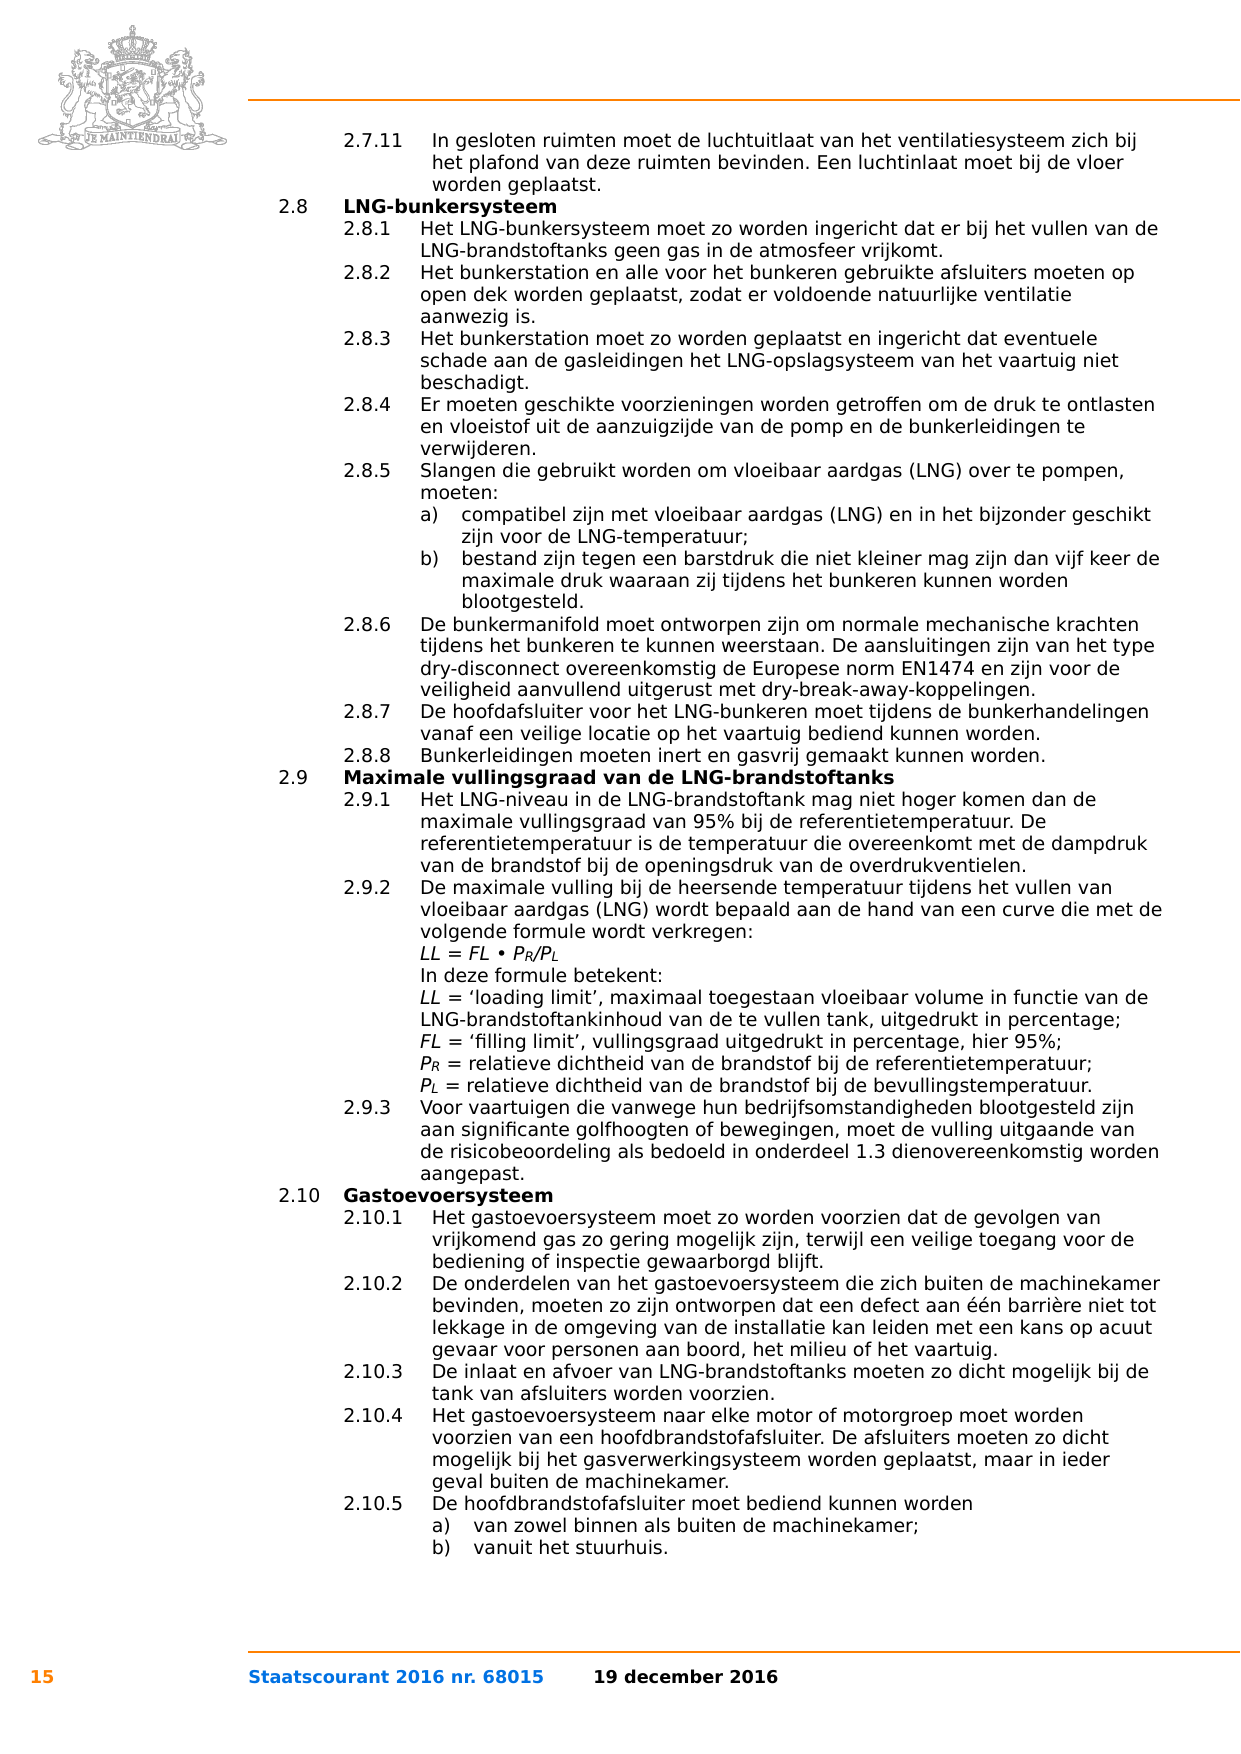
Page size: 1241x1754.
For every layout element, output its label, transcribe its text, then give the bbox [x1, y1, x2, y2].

text 2.8.6 De bunkermanifold moet ontworpen zijn om normale mechanische krachten tijdens het bunkeren te kunnen weerstaan. De aansluitingen zijn van het type dry-disconnect overeenkomstig de Europese norm EN1474 en zijn voor de veiligheid aanvullend uitgerust met dry-break-away-koppelingen. [343, 613, 1163, 701]
text 2.10.3 De inlaat en afvoer van LNG-brandstoftanks moeten zo dicht mogelijk bij de tank van afsluiters worden voorzien. [343, 1361, 1163, 1405]
picture [38, 25, 227, 150]
text b) bestand zijn tegen een barstdruk die niet kleiner mag zijn dan vijf keer de maximale druk waaraan zij tijdens het bunkeren kunnen worden blootgesteld. [420, 547, 1163, 613]
text 2.10.1 Het gastoevoersysteem moet zo worden voorzien dat de gevolgen van vrijkomend gas zo gering mogelijk zijn, terwijl een veilige toegang voor de bediening of inspectie gewaarborgd blijft. [343, 1207, 1163, 1273]
text PR = relatieve dichtheid van de brandstof bij de referentietemperatuur; [420, 1053, 1163, 1075]
text 2.8.1 Het LNG-bunkersysteem moet zo worden ingericht dat er bij het vullen van de LNG-brandstoftanks geen gas in de atmosfeer vrijkomt. [343, 218, 1163, 262]
text 2.9.3 Voor vaartuigen die vanwege hun bedrijfsomstandigheden blootgesteld zijn aan significante golfhoogten of bewegingen, moet de vulling uitgaande van de risicobeoordeling als bedoeld in onderdeel 1.3 dienovereenkomstig worden aangepast. [343, 1097, 1163, 1185]
text In deze formule betekent: [420, 965, 1163, 987]
text 2.8 LNG-bunkersysteem [278, 196, 1163, 218]
text 2.10 Gastoevoersysteem [278, 1185, 1163, 1207]
text LL = ‘loading limit’, maximaal toegestaan vloeibaar volume in functie van de LNG-brandstoftankinhoud van de te vullen tank, uitgedrukt in percentage; [420, 987, 1163, 1031]
text 2.10.5 De hoofdbrandstofafsluiter moet bediend kunnen worden [343, 1493, 1163, 1514]
text 2.8.7 De hoofdafsluiter voor het LNG-bunkeren moet tijdens de bunkerhandelingen vanaf een veilige locatie op het vaartuig bediend kunnen worden. [343, 701, 1163, 745]
text b) vanuit het stuurhuis. [432, 1537, 1163, 1558]
text 2.10.4 Het gastoevoersysteem naar elke motor of motorgroep moet worden voorzien van een hoofdbrandstofafsluiter. De afsluiters moeten zo dicht mogelijk bij het gasverwerkingsysteem worden geplaatst, maar in ieder geval buiten de machinekamer. [343, 1405, 1163, 1493]
text 2.8.8 Bunkerleidingen moeten inert en gasvrij gemaakt kunnen worden. [343, 745, 1163, 767]
text a) van zowel binnen als buiten de machinekamer; [432, 1514, 1163, 1537]
text 2.8.2 Het bunkerstation en alle voor het bunkeren gebruikte afsluiters moeten op open dek worden geplaatst, zodat er voldoende natuurlijke ventilatie aanwezig is. [343, 262, 1163, 328]
text 2.8.5 Slangen die gebruikt worden om vloeibaar aardgas (LNG) over te pompen, moeten: [343, 459, 1163, 503]
text 2.8.4 Er moeten geschikte voorzieningen worden getroffen om de druk te ontlasten en vloeistof uit de aanzuigzijde van de pomp en de bunkerleidingen te verwijderen. [343, 394, 1163, 459]
text 2.9.1 Het LNG-niveau in de LNG-brandstoftank mag niet hoger komen dan de maximale vullingsgraad van 95% bij de referentietemperatuur. De referentietemperatuur is de temperatuur die overeenkomt met de dampdruk van de brandstof bij de openingsdruk van de overdrukventielen. [343, 789, 1163, 877]
text FL = ‘filling limit’, vullingsgraad uitgedrukt in percentage, hier 95%; [420, 1031, 1163, 1053]
text LL = FL • PR/PL [420, 943, 1163, 965]
text PL = relatieve dichtheid van de brandstof bij de bevullingstemperatuur. [420, 1075, 1163, 1097]
text 2.9.2 De maximale vulling bij de heersende temperatuur tijdens het vullen van vloeibaar aardgas (LNG) wordt bepaald aan de hand van een curve die met de volgende formule wordt verkregen: [343, 877, 1163, 943]
text 2.8.3 Het bunkerstation moet zo worden geplaatst en ingericht dat eventuele schade aan de gasleidingen het LNG-opslagsysteem van het vaartuig niet beschadigt. [343, 328, 1163, 394]
text 2.7.11 In gesloten ruimten moet de luchtuitlaat van het ventilatiesysteem zich bij het plafond van deze ruimten bevinden. Een luchtinlaat moet bij de vloer worden geplaatst. [343, 130, 1163, 196]
text 2.10.2 De onderdelen van het gastoevoersysteem die zich buiten de machinekamer bevinden, moeten zo zijn ontworpen dat een defect aan één barrière niet tot lekkage in de omgeving van de installatie kan leiden met een kans op acuut gevaar voor personen aan boord, het milieu of het vaartuig. [343, 1273, 1163, 1361]
text a) compatibel zijn met vloeibaar aardgas (LNG) en in het bijzonder geschikt zijn voor de LNG-temperatuur; [420, 503, 1163, 547]
text 2.9 Maximale vullingsgraad van de LNG-brandstoftanks [278, 767, 1163, 789]
